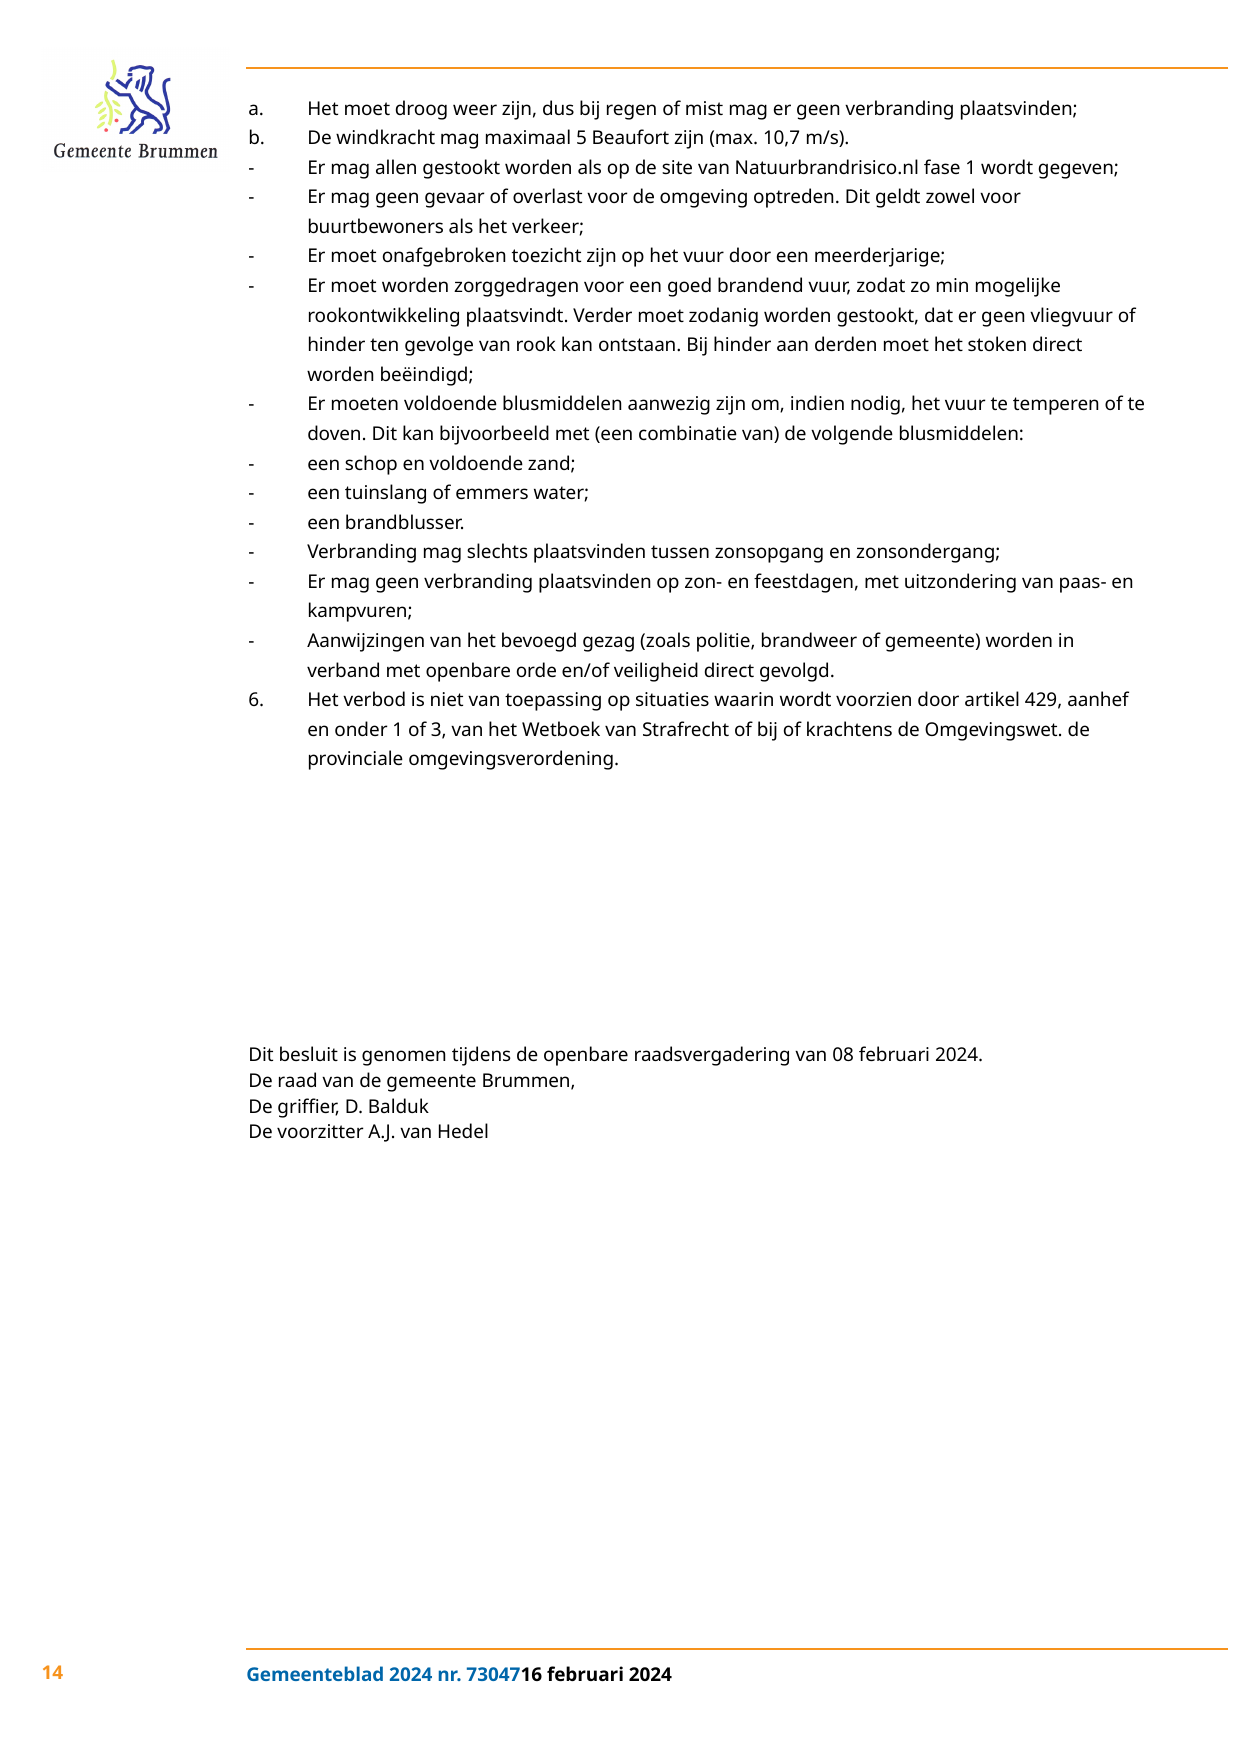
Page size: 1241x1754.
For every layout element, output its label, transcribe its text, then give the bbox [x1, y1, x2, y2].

list een brandblusser. [248, 509, 1152, 535]
list een schop en voldoende zand; [248, 450, 1152, 476]
list Het verbod is niet van toepassing op situaties waarin wordt voorzien door artikel 429, aanhef en onder 1 of 3, van het Wetboek van Strafrecht of bij of krachtens de Omgevingswet. de provinciale omgevingsverordening. [248, 686, 1152, 771]
list Aanwijzingen van het bevoegd gezag (zoals politie, brandweer of gemeente) worden in verband met openbare orde en/of veiligheid direct gevolgd. [248, 627, 1152, 683]
list Er mag allen gestookt worden als op de site van Natuurbrandrisico.nl fase 1 wordt gegeven; [248, 154, 1152, 180]
text De raad van de gemeente Brummen, [248, 1067, 1152, 1093]
list Er moet worden zorggedragen voor een goed brandend vuur, zodat zo min mogelijke rookontwikkeling plaatsvindt. Verder moet zodanig worden gestookt, dat er geen vliegvuur of hinder ten gevolge van rook kan ontstaan. Bij hinder aan derden moet het stoken direct worden beëindigd; [248, 272, 1152, 387]
text Dit besluit is genomen tijdens de openbare raadsvergadering van 08 februari 2024. [248, 1041, 1152, 1067]
list Er mag geen verbranding plaatsvinden op zon- en feestdagen, met uitzondering van paas- en kampvuren; [248, 568, 1152, 623]
list Verbranding mag slechts plaatsvinden tussen zonsopgang en zonsondergang; [248, 538, 1152, 564]
list Er moet onafgebroken toezicht zijn op het vuur door een meerderjarige; [248, 243, 1152, 268]
text De griffier, D. Balduk [248, 1093, 1152, 1119]
picture [41, 47, 231, 172]
list Er moeten voldoende blusmiddelen aanwezig zijn om, indien nodig, het vuur te temperen of te doven. Dit kan bijvoorbeeld met (een combinatie van) de volgende blusmiddelen: [248, 391, 1152, 446]
list een tuinslang of emmers water; [248, 479, 1152, 505]
list Er mag geen gevaar of overlast voor de omgeving optreden. Dit geldt zowel voor buurtbewoners als het verkeer; [248, 183, 1152, 239]
list Het moet droog weer zijn, dus bij regen of mist mag er geen verbranding plaatsvinden; [248, 95, 1152, 121]
text De voorzitter A.J. van Hedel [248, 1119, 1152, 1144]
list De windkracht mag maximaal 5 Beaufort zijn (max. 10,7 m/s). [248, 124, 1152, 150]
